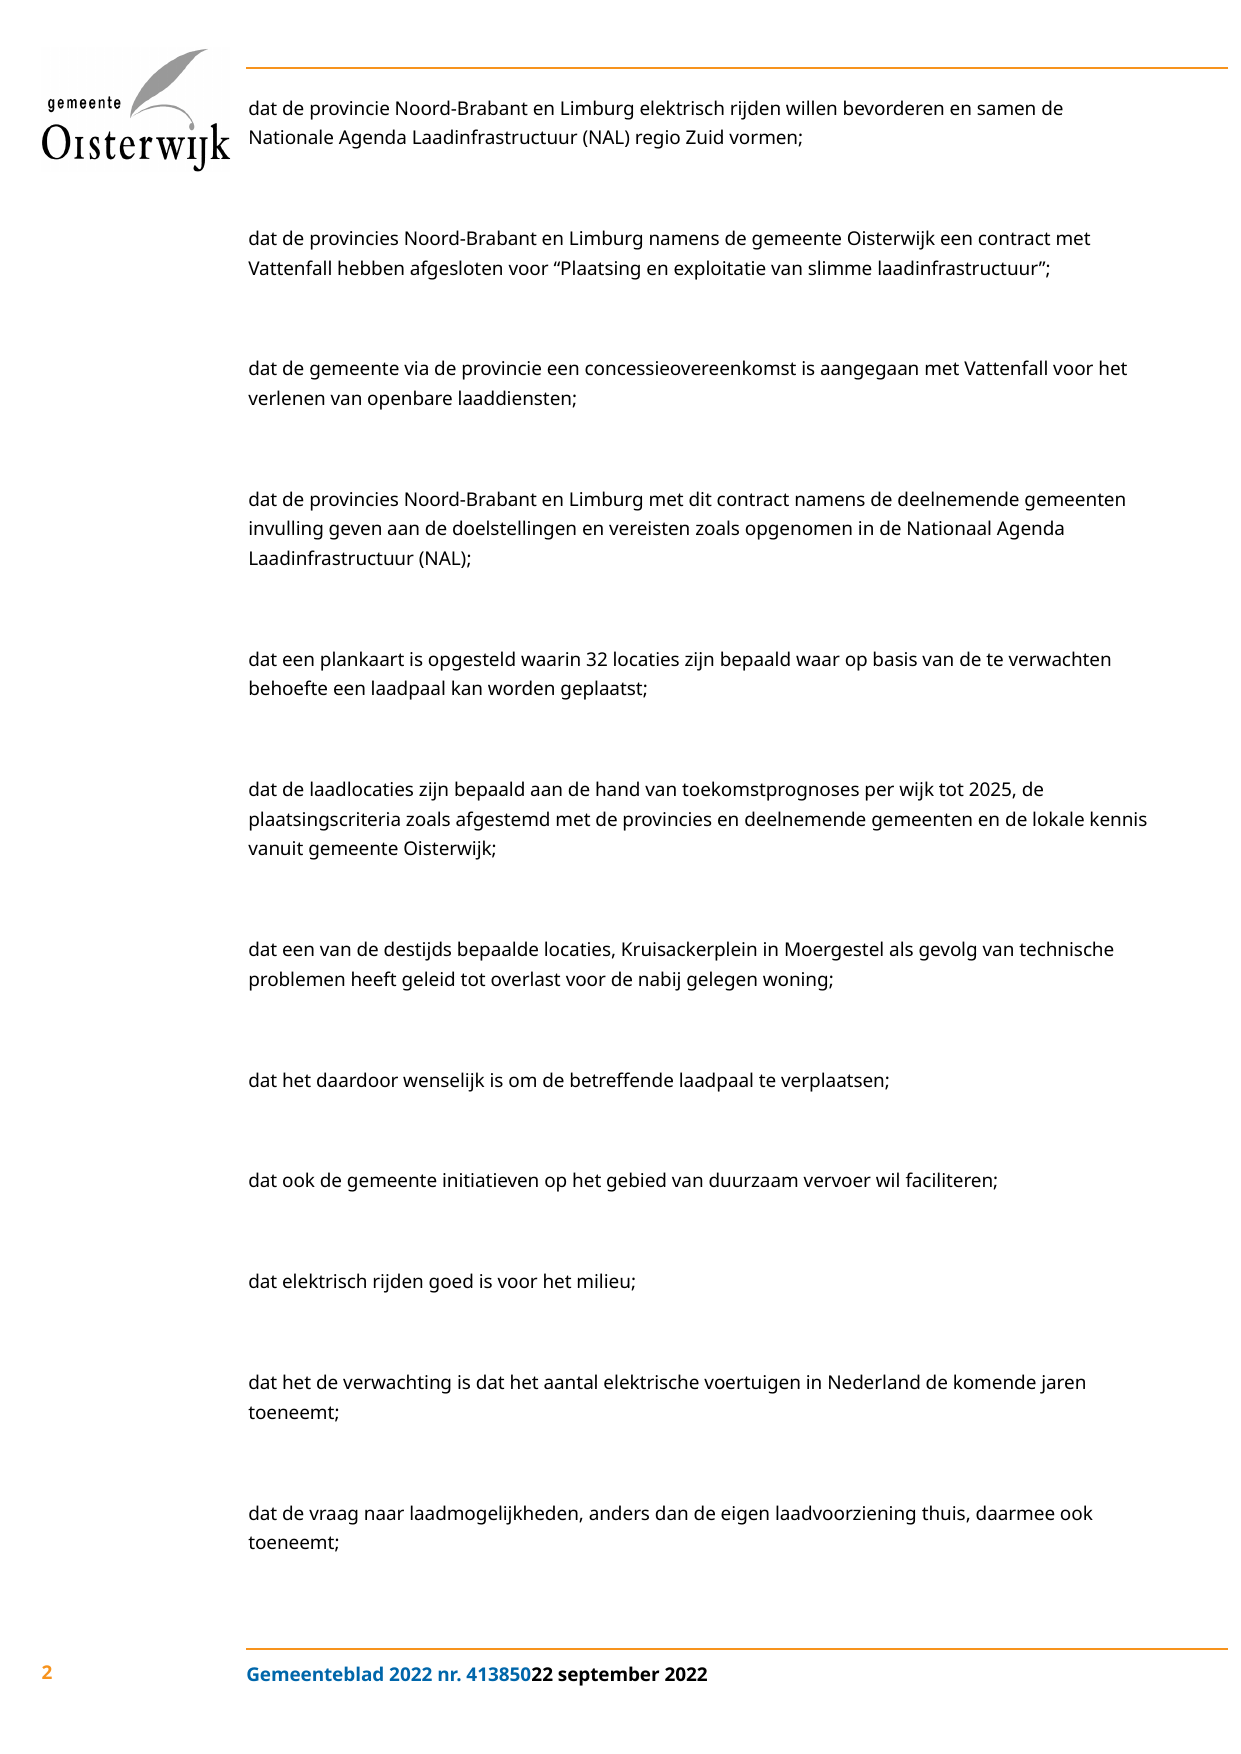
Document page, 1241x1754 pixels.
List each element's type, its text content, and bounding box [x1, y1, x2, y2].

text dat de provincie Noord-Brabant en Limburg elektrisch rijden willen bevorderen en samen de Nationale Agenda Laadinfrastructuur (NAL) regio Zuid vormen; [248, 95, 1152, 150]
text dat het de verwachting is dat het aantal elektrische voertuigen in Nederland de komende jaren toeneemt; [248, 1369, 1152, 1425]
text dat ook de gemeente initiatieven op het gebied van duurzaam vervoer wil faciliteren; [248, 1168, 1152, 1193]
text dat de vraag naar laadmogelijkheden, anders dan de eigen laadvoorziening thuis, daarmee ook toeneemt; [248, 1500, 1152, 1555]
text dat een van de destijds bepaalde locaties, Kruisackerplein in Moergestel als gevolg van technische problemen heeft geleid tot overlast voor de nabij gelegen woning; [248, 936, 1152, 992]
text dat elektrisch rijden goed is voor het milieu; [248, 1268, 1152, 1294]
text dat de gemeente via de provincie een concessieovereenkomst is aangegaan met Vattenfall voor het verlenen van openbare laaddiensten; [248, 356, 1152, 411]
text dat het daardoor wenselijk is om de betreffende laadpaal te verplaatsen; [248, 1067, 1152, 1093]
text dat de laadlocaties zijn bepaald aan de hand van toekomstprognoses per wijk tot 2025, de plaatsingscriteria zoals afgestemd met de provincies en deelnemende gemeenten en de lokale kennis vanuit gemeente Oisterwijk; [248, 776, 1152, 861]
text dat een plankaart is opgesteld waarin 32 locaties zijn bepaald waar op basis van de te verwachten behoefte een laadpaal kan worden geplaatst; [248, 646, 1152, 701]
text dat de provincies Noord-Brabant en Limburg namens de gemeente Oisterwijk een contract met Vattenfall hebben afgesloten voor “Plaatsing en exploitatie van slimme laadinfrastructuur”; [248, 225, 1152, 281]
picture [41, 47, 231, 172]
text dat de provincies Noord-Brabant en Limburg met dit contract namens de deelnemende gemeenten invulling geven aan de doelstellingen en vereisten zoals opgenomen in de Nationaal Agenda Laadinfrastructuur (NAL); [248, 486, 1152, 571]
